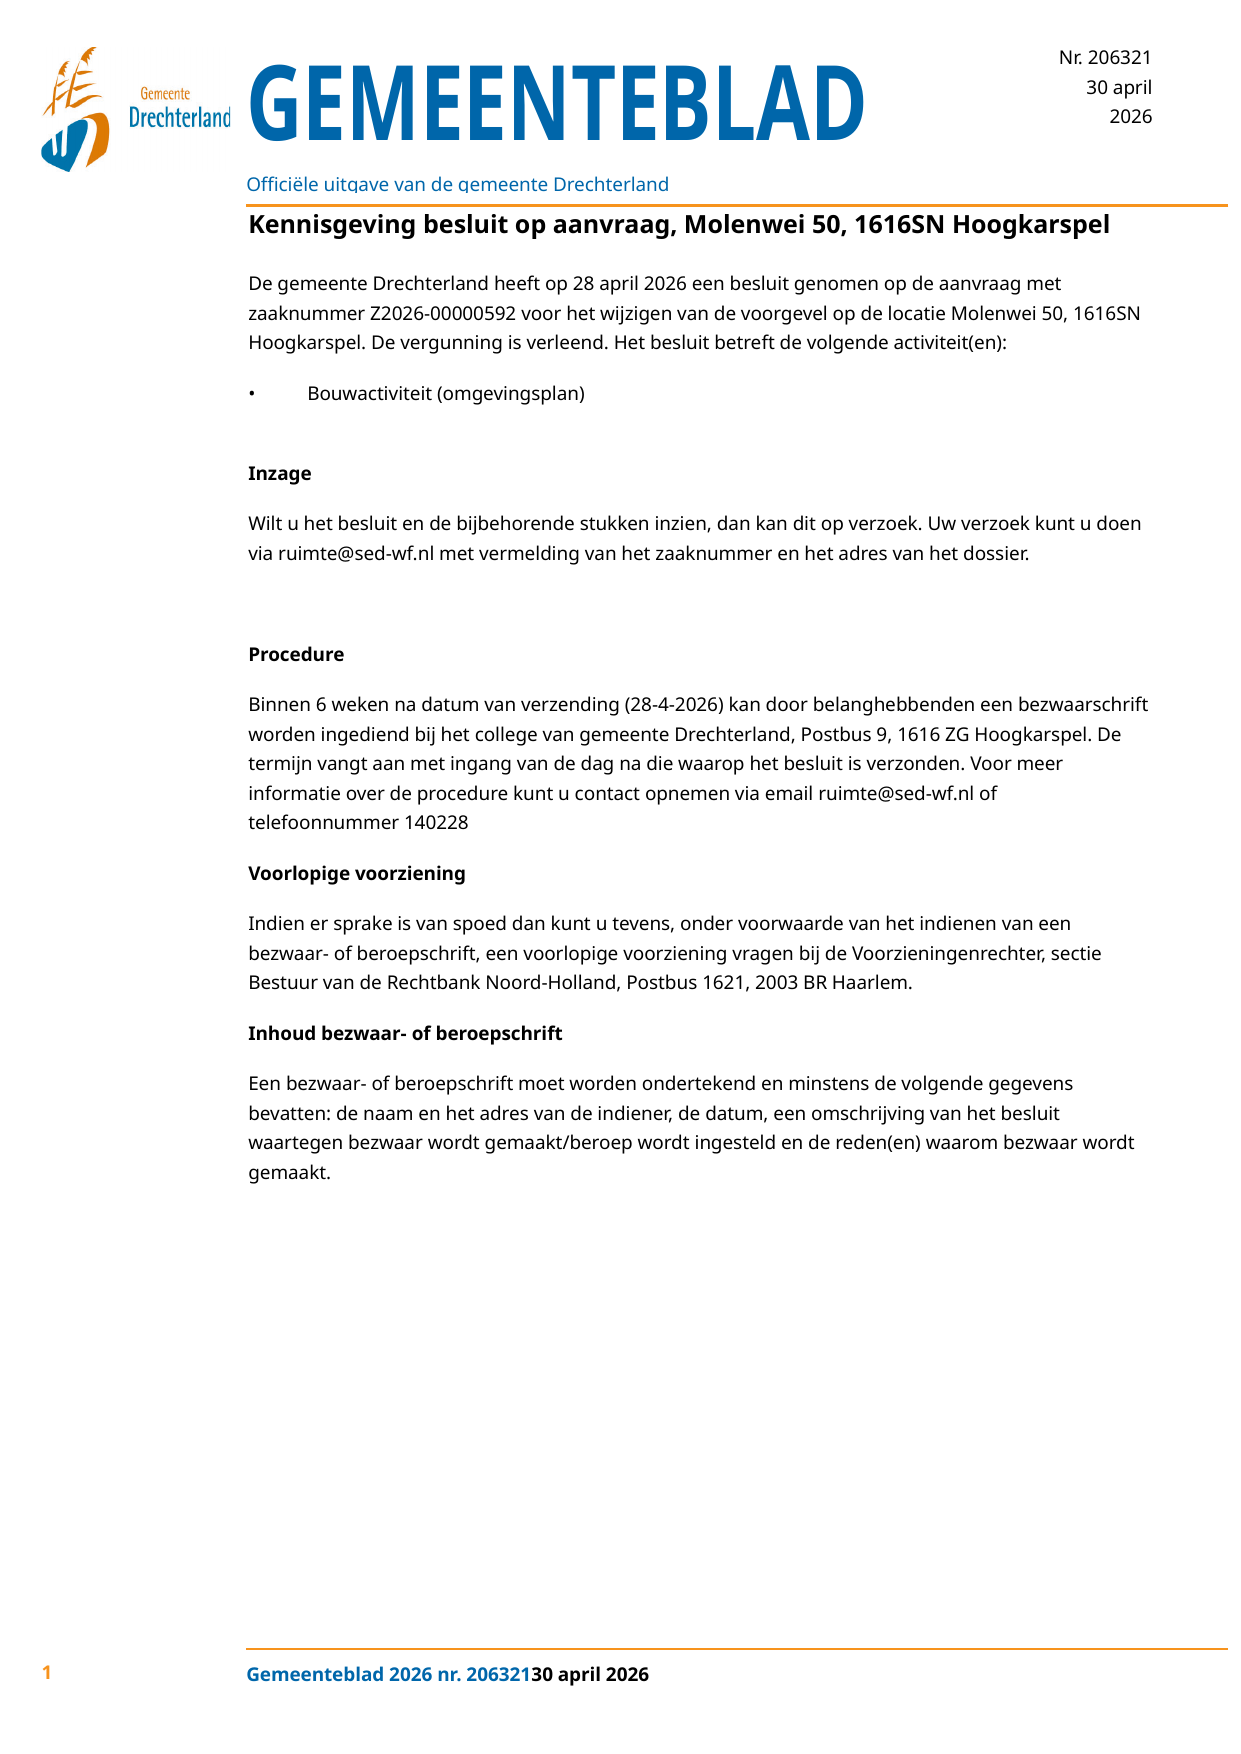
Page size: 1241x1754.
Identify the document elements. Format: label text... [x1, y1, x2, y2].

text Indien er sprake is van spoed dan kunt u tevens, onder voorwaarde van het indienen van een bezwaar- of beroepschrift, een voorlopige voorziening vragen bij de Voorzieningenrechter, sectie Bestuur van de Rechtbank Noord-Holland, Postbus 1621, 2003 BR Haarlem. [248, 910, 1152, 995]
text Procedure [248, 641, 1152, 666]
text Kennisgeving besluit op aanvraag, Molenwei 50, 1616SN Hoogkarspel [248, 207, 1152, 241]
text Binnen 6 weken na datum van verzending (28-4-2026) kan door belanghebbenden een bezwaarschrift worden ingediend bij het college van gemeente Drechterland, Postbus 9, 1616 ZG Hoogkarspel. De termijn vangt aan met ingang van de dag na die waarop het besluit is verzonden. Voor meer informatie over de procedure kunt u contact opnemen via email ruimte@sed-wf.nl of telefoonnummer 140228 [248, 691, 1152, 835]
picture [41, 47, 231, 172]
picture [41, 158, 64, 172]
text Een bezwaar- of beroepschrift moet worden ondertekend en minstens de volgende gegevens bevatten: de naam en het adres van de indiener, de datum, een omschrijving van het besluit waartegen bezwaar wordt gemaakt/beroep wordt ingesteld en de reden(en) waarom bezwaar wordt gemaakt. [248, 1070, 1152, 1185]
text Inzage [248, 460, 1152, 486]
picture [226, 115, 231, 124]
text Wilt u het besluit en de bijbehorende stukken inzien, dan kan dit op verzoek. Uw verzoek kunt u doen via ruimte@sed-wf.nl met vermelding van het zaaknummer en het adres van het dossier. [248, 510, 1152, 566]
text Inhoud bezwaar- of beroepschrift [248, 1020, 1152, 1046]
text De gemeente Drechterland heeft op 28 april 2026 een besluit genomen op de aanvraag met zaaknummer Z2026-00000592 voor het wijzigen van de voorgevel op de locatie Molenwei 50, 1616SN Hoogkarspel. De vergunning is verleend. Het besluit betreft de volgende activiteit(en): [248, 270, 1152, 355]
list Bouwactiviteit (omgevingsplan) [248, 380, 1152, 406]
text Voorlopige voorziening [248, 860, 1152, 886]
